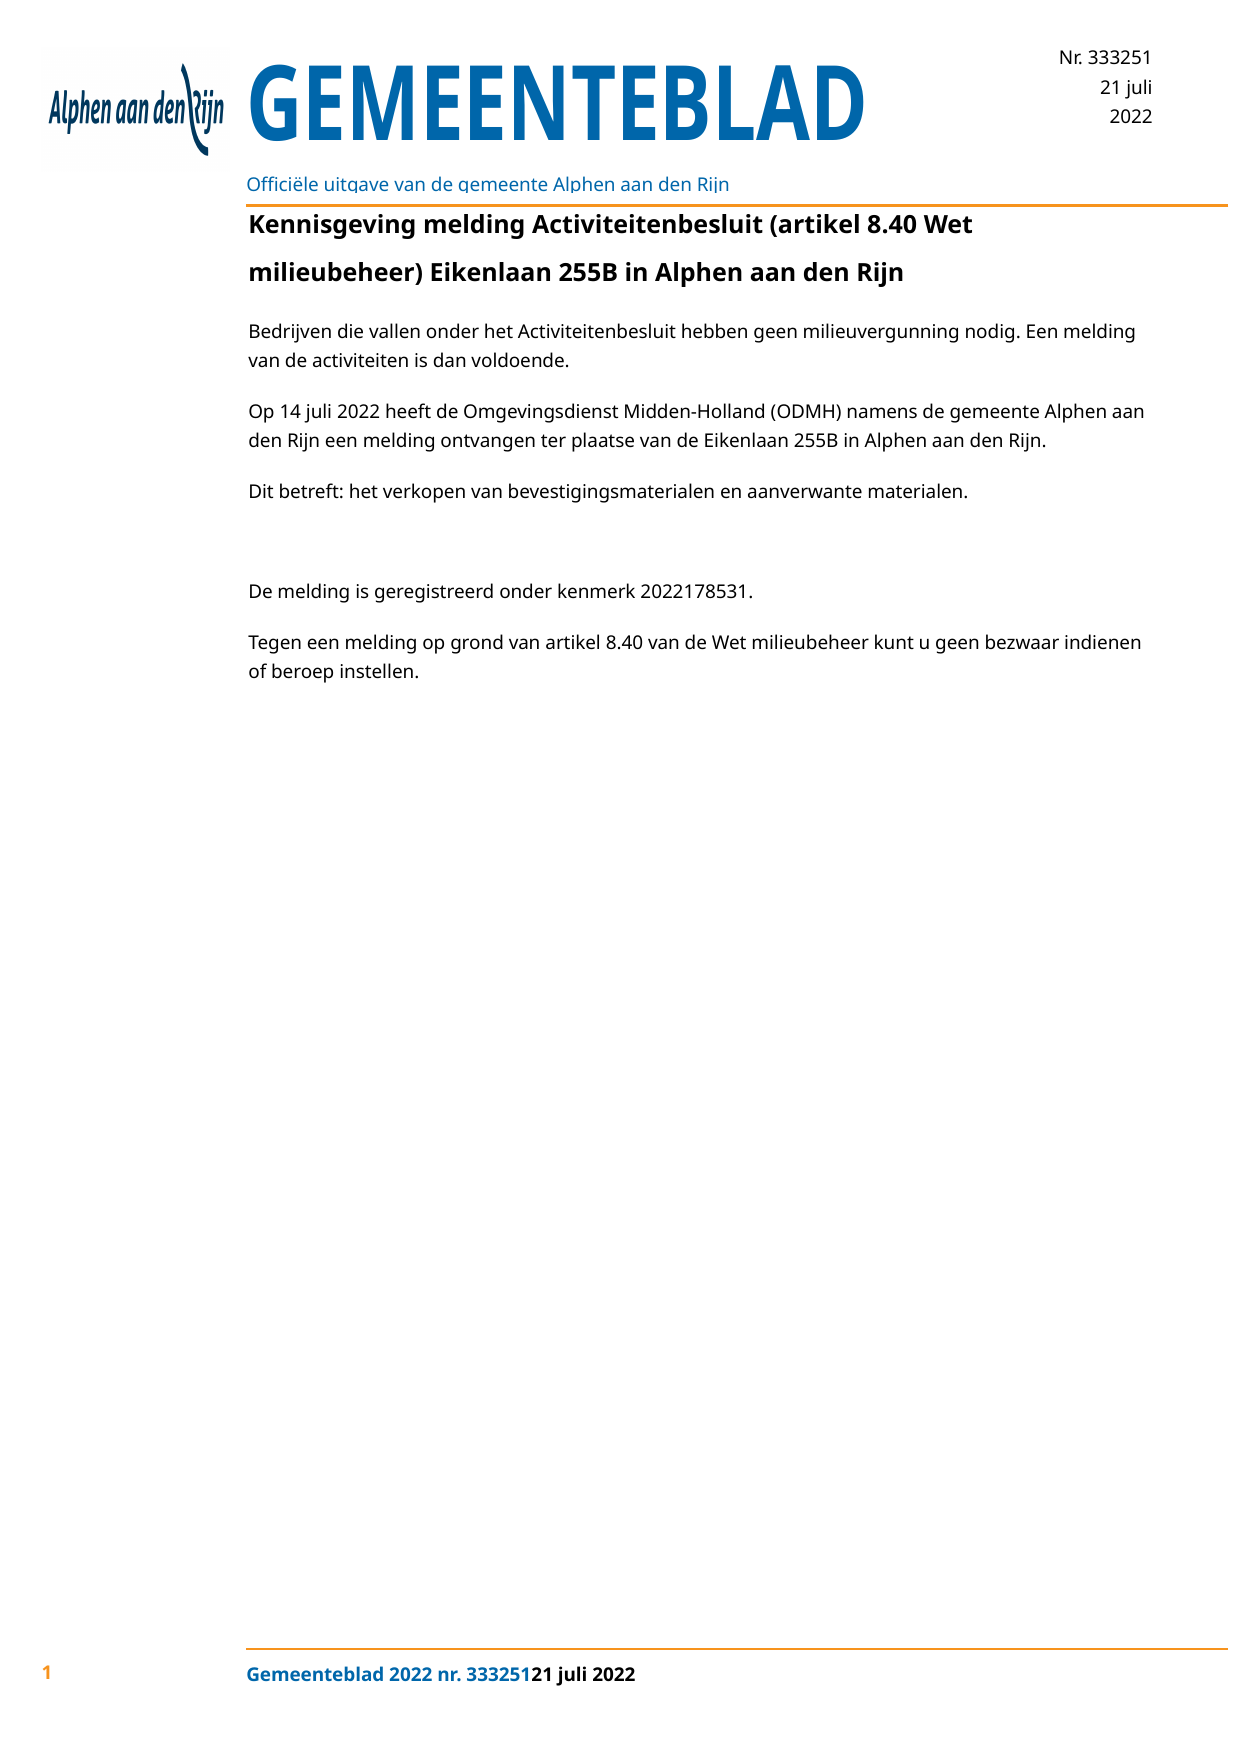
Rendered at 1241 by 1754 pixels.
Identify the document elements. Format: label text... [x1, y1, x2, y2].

text Dit betreft: het verkopen van bevestigingsmaterialen en aanverwante materialen. [248, 478, 1152, 504]
picture [41, 47, 231, 172]
text Kennisgeving melding Activiteitenbesluit (artikel 8.40 Wet milieubeheer) Eikenlaan 255B in Alphen aan den Rijn [248, 207, 1152, 288]
text Bedrijven die vallen onder het Activiteitenbesluit hebben geen milieuvergunning nodig. Een melding van de activiteiten is dan voldoende. [248, 318, 1152, 373]
text Op 14 juli 2022 heeft de Omgevingsdienst Midden-Holland (ODMH) namens de gemeente Alphen aan den Rijn een melding ontvangen ter plaatse van de Eikenlaan 255B in Alphen aan den Rijn. [248, 398, 1152, 453]
text De melding is geregistreerd onder kenmerk 2022178531. [248, 579, 1152, 604]
text Tegen een melding op grond van artikel 8.40 van de Wet milieubeheer kunt u geen bezwaar indienen of beroep instellen. [248, 629, 1152, 684]
